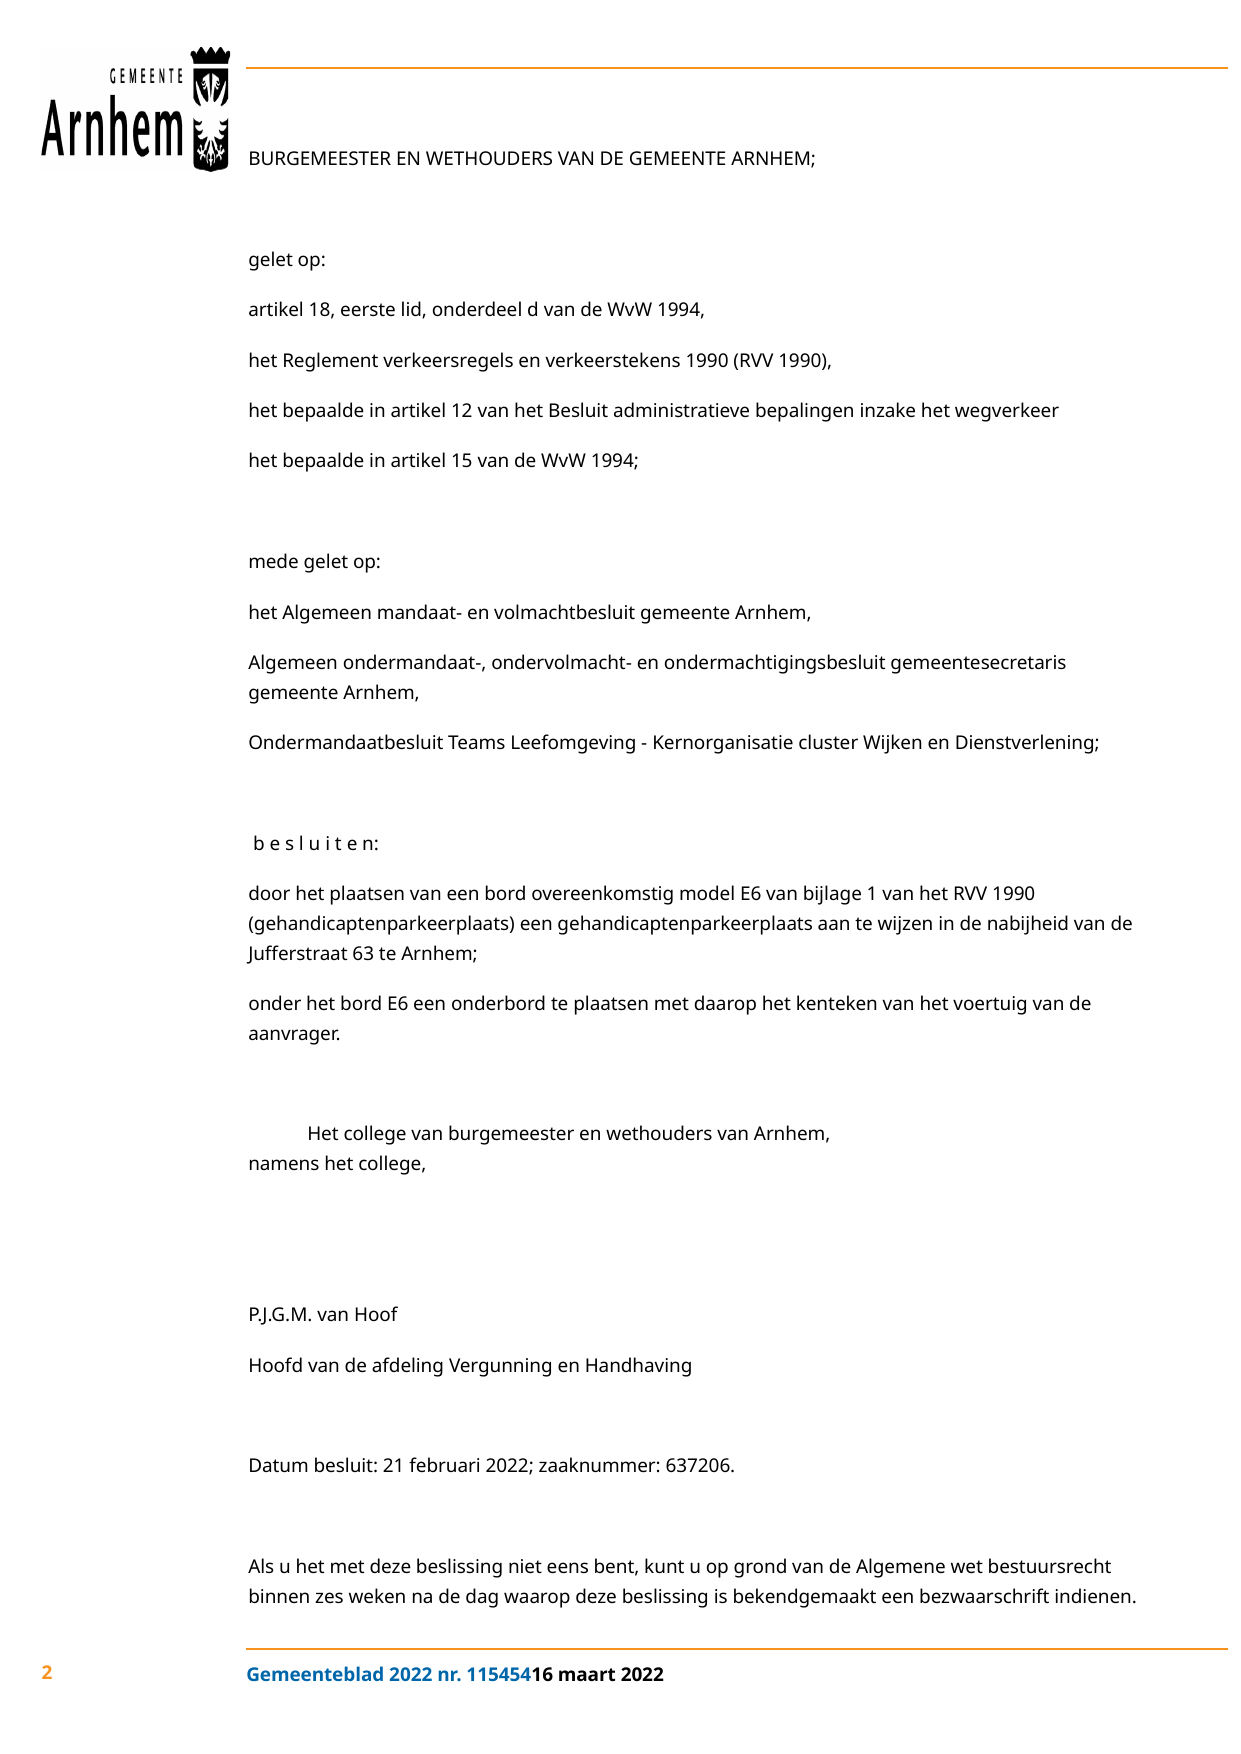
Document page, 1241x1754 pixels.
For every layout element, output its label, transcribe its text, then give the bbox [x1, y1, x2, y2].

text het Algemeen mandaat- en volmachtbesluit gemeente Arnhem, [248, 599, 1152, 625]
text mede gelet op: [248, 548, 1152, 574]
picture [41, 47, 231, 172]
text het Reglement verkeersregels en verkeerstekens 1990 (RVV 1990), [248, 347, 1152, 373]
text b e s l u i t e n: [248, 830, 1152, 856]
text onder het bord E6 een onderbord te plaatsen met daarop het kenteken van het voertuig van de aanvrager. [248, 990, 1152, 1046]
text artikel 18, eerste lid, onderdeel d van de WvW 1994, [248, 296, 1152, 322]
text Datum besluit: 21 februari 2022; zaaknummer: 637206. [248, 1453, 1152, 1478]
text Als u het met deze beslissing niet eens bent, kunt u op grond van de Algemene wet bestuursrecht binnen zes weken na de dag waarop deze beslissing is bekendgemaakt een bezwaarschrift indienen. [248, 1553, 1152, 1609]
text P.J.G.M. van Hoof [248, 1301, 1152, 1327]
text namens het college, [248, 1150, 1152, 1176]
text gelet op: [248, 246, 1152, 272]
text BURGEMEESTER EN WETHOUDERS VAN DE GEMEENTE ARNHEM; [248, 145, 1152, 171]
list Het college van burgemeester en wethouders van Arnhem, [248, 1121, 1152, 1146]
text het bepaalde in artikel 15 van de WvW 1994; [248, 448, 1152, 473]
text Algemeen ondermandaat-, ondervolmacht- en ondermachtigingsbesluit gemeentesecretaris gemeente Arnhem, [248, 649, 1152, 705]
text het bepaalde in artikel 12 van het Besluit administratieve bepalingen inzake het wegverkeer [248, 397, 1152, 423]
text door het plaatsen van een bord overeenkomstig model E6 van bijlage 1 van het RVV 1990 (gehandicaptenparkeerplaats) een gehandicaptenparkeerplaats aan te wijzen in de nabijheid van de Jufferstraat 63 te Arnhem; [248, 881, 1152, 966]
text Ondermandaatbesluit Teams Leefomgeving - Kernorganisatie cluster Wijken en Dienstverlening; [248, 729, 1152, 755]
text Hoofd van de afdeling Vergunning en Handhaving [248, 1352, 1152, 1378]
